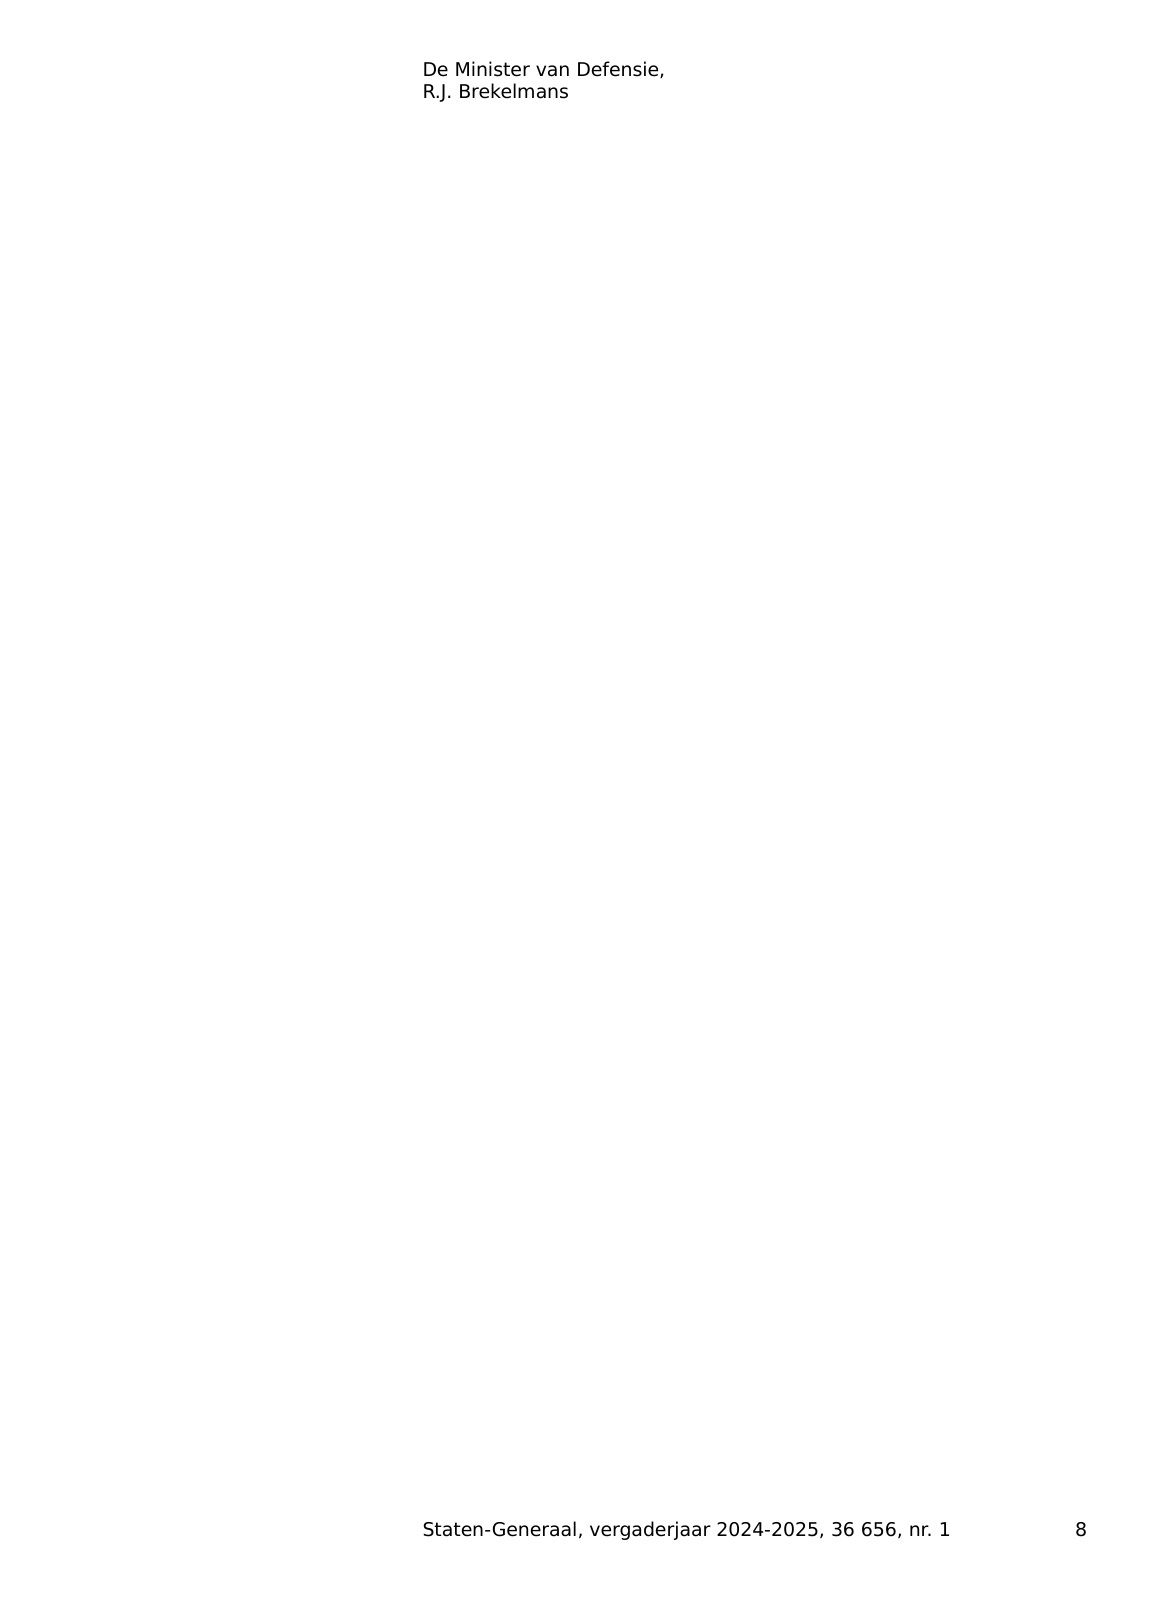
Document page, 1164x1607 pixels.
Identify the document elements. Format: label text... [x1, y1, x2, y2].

text De Minister van Defensie, R.J. Brekelmans [422, 59, 1087, 103]
